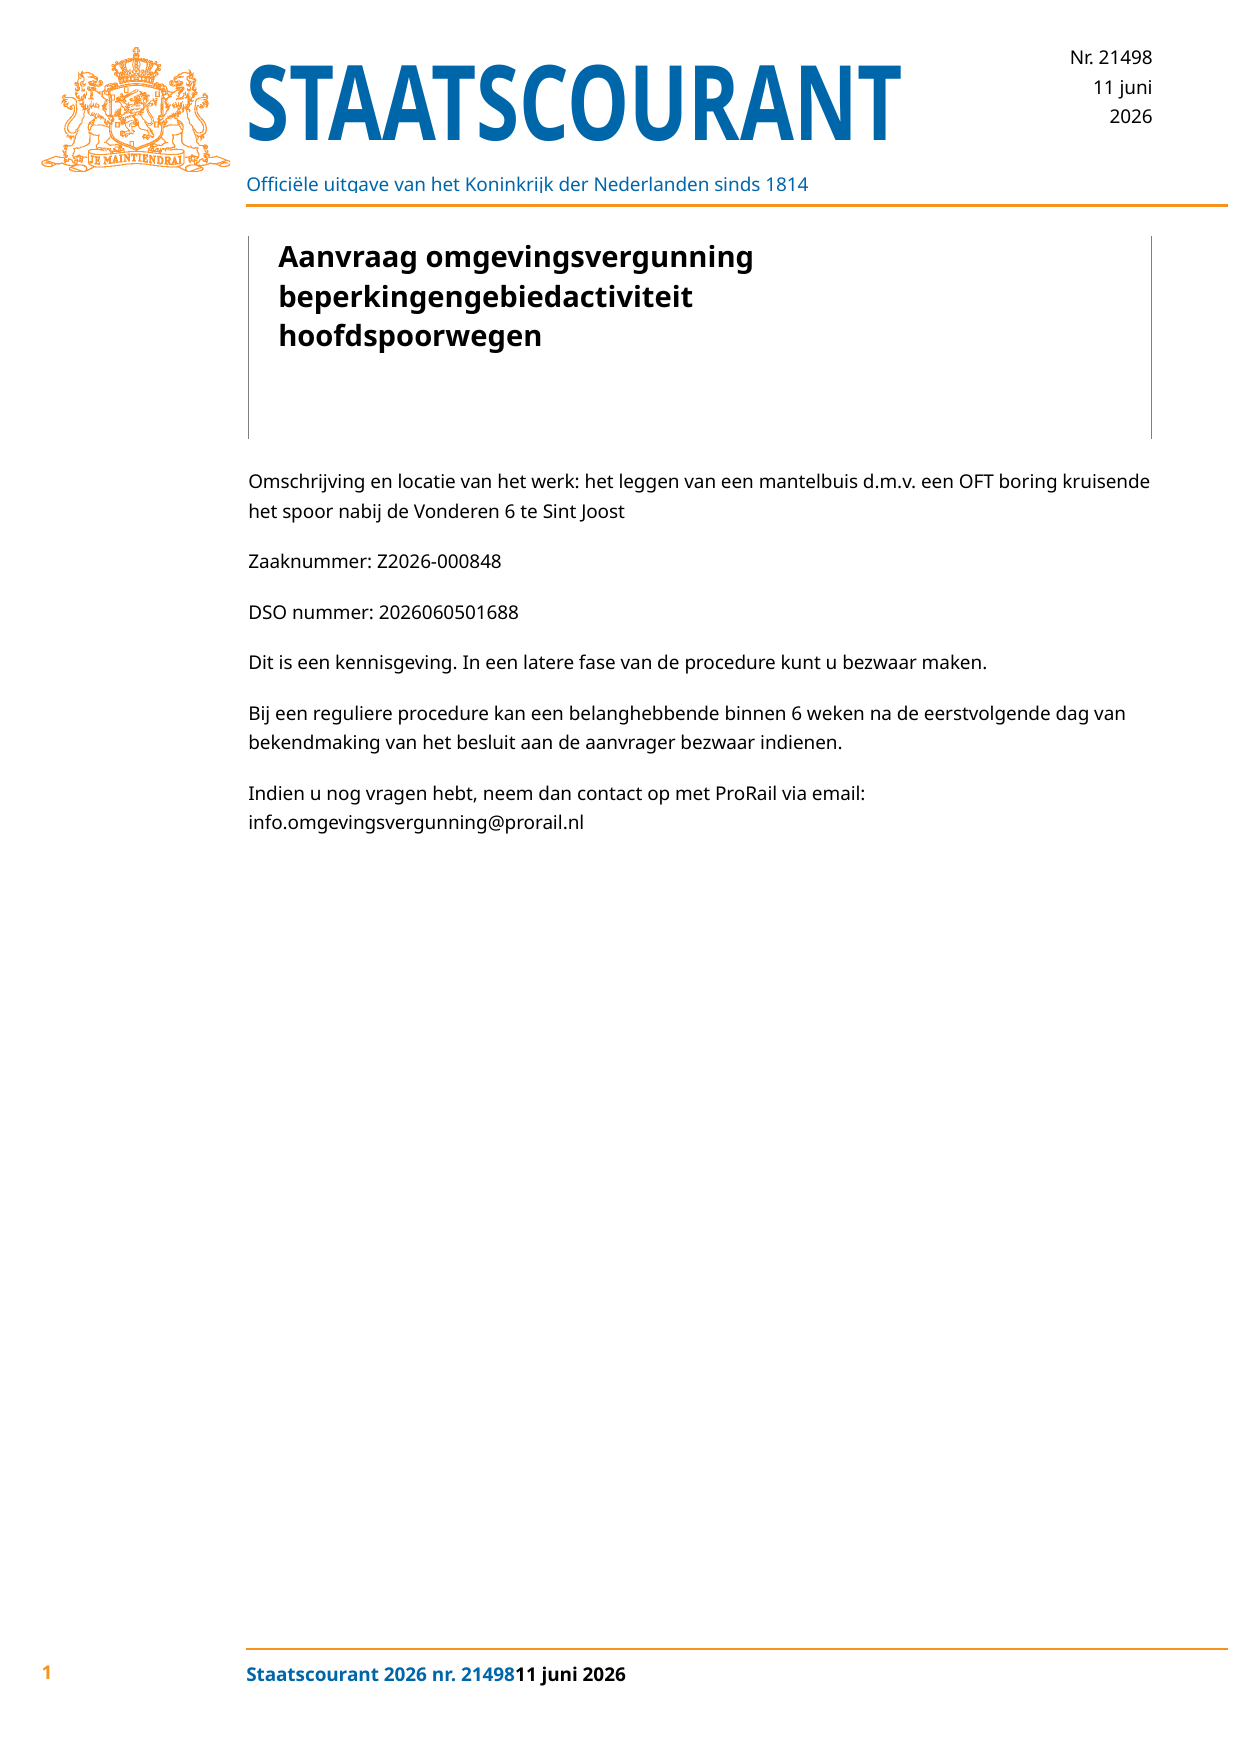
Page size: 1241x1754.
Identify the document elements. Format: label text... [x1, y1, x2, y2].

text Indien u nog vragen hebt, neem dan contact op met ProRail via email: info.omgevingsvergunning@prorail.nl [248, 780, 1152, 835]
text Dit is een kennisgeving. In een latere fase van de procedure kunt u bezwaar maken. [248, 649, 1152, 675]
text Bij een reguliere procedure kan een belanghebbende binnen 6 weken na de eerstvolgende dag van bekendmaking van het besluit aan de aanvrager bezwaar indienen. [248, 700, 1152, 755]
table_header [1090, 236, 1151, 413]
text Zaaknummer: Z2026-000848 [248, 549, 1152, 574]
table_header [850, 236, 912, 413]
table_header [850, 414, 1151, 439]
text DSO nummer: 2026060501688 [248, 599, 1152, 625]
picture [41, 47, 231, 172]
text Omschrijving en locatie van het werk: het leggen van een mantelbuis d.m.v. een OFT boring kruisende het spoor nabij de Vonderen 6 te Sint Joost [248, 469, 1152, 524]
table_header Aanvraag omgevingsvergunning beperkingengebiedactiviteit hoofdspoorwegen [249, 236, 850, 439]
picture [912, 236, 1090, 414]
